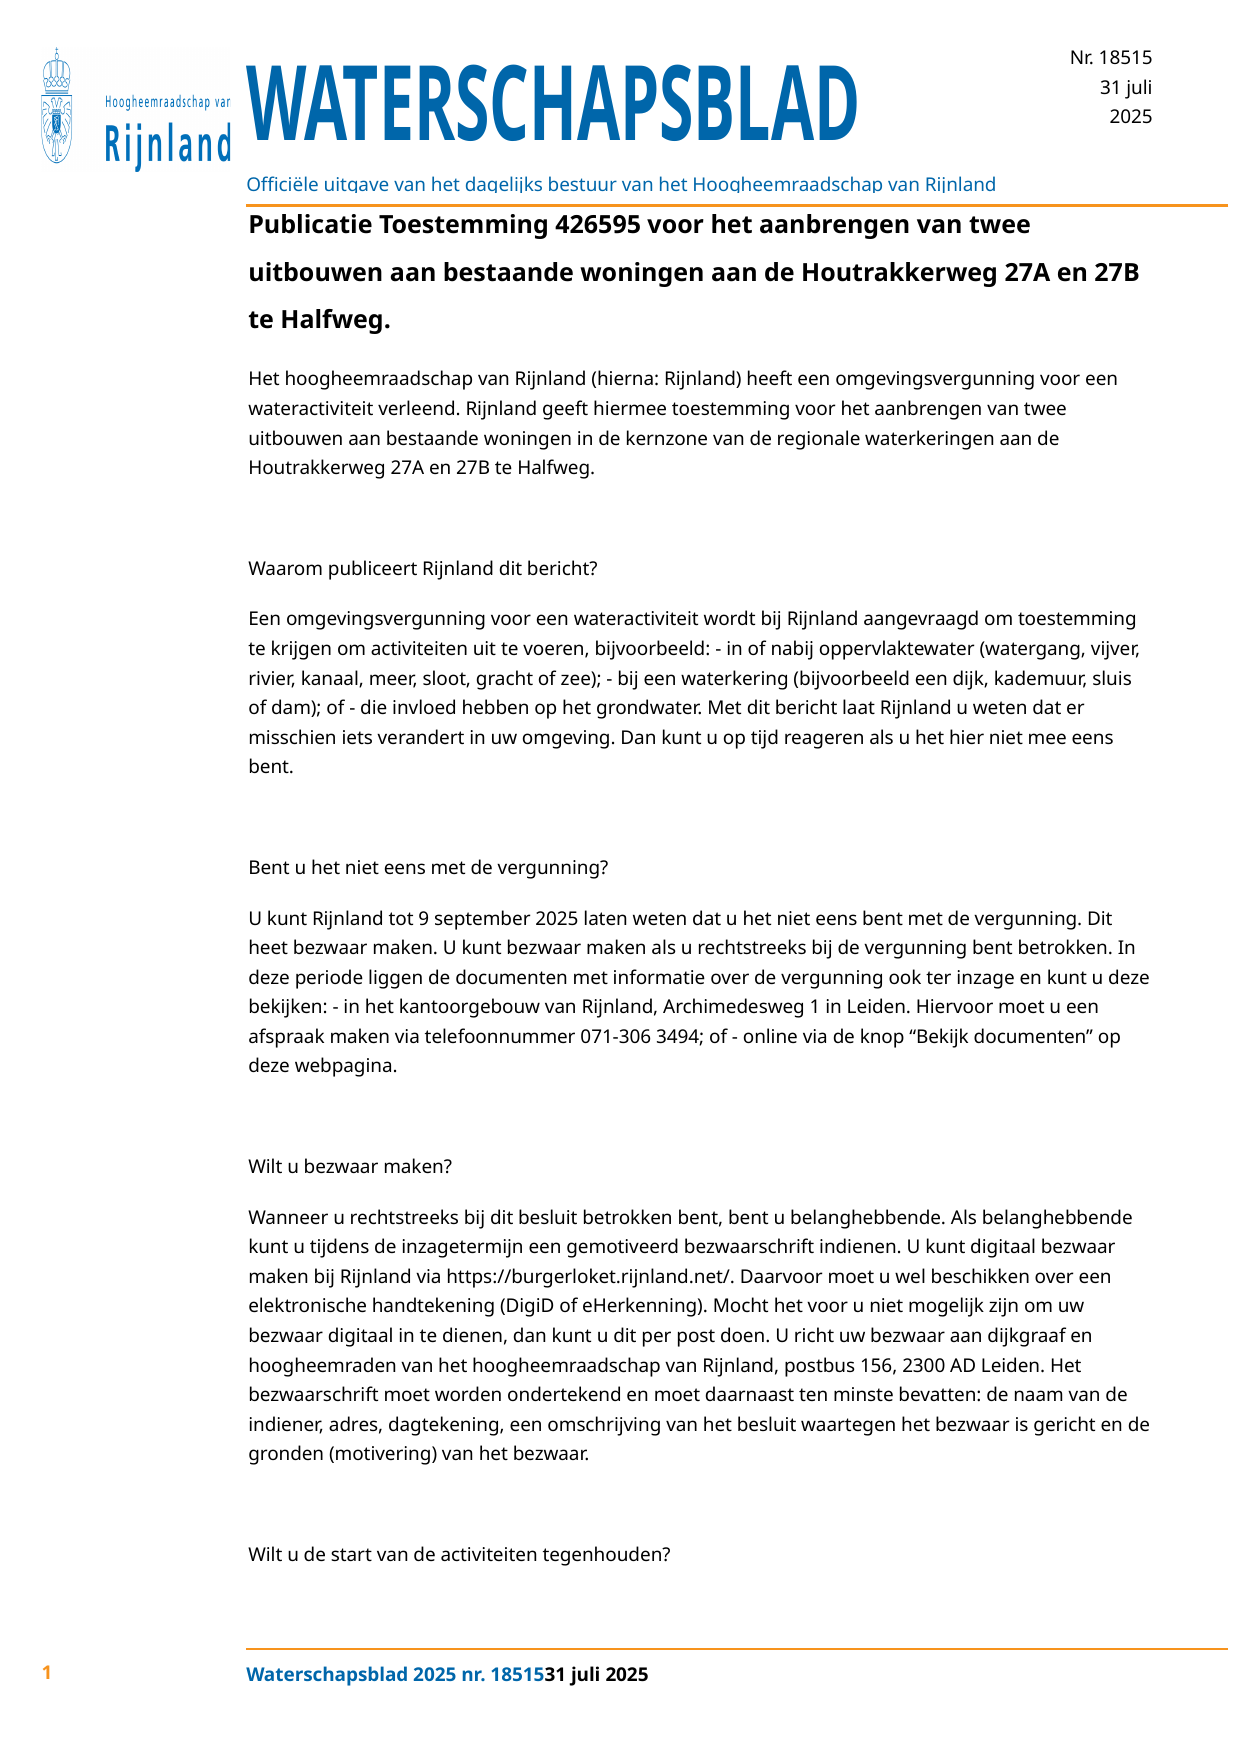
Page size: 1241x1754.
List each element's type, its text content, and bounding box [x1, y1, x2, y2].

text U kunt Rijnland tot 9 september 2025 laten weten dat u het niet eens bent met de vergunning. Dit heet bezwaar maken. U kunt bezwaar maken als u rechtstreeks bij de vergunning bent betrokken. In deze periode liggen de documenten met informatie over de vergunning ook ter inzage en kunt u deze bekijken: - in het kantoorgebouw van Rijnland, Archimedesweg 1 in Leiden. Hiervoor moet u een afspraak maken via telefoonnummer 071-306 3494; of - online via de knop “Bekijk documenten” op deze webpagina. [248, 905, 1152, 1078]
text Wanneer u rechtstreeks bij dit besluit betrokken bent, bent u belanghebbende. Als belanghebbende kunt u tijdens de inzagetermijn een gemotiveerd bezwaarschrift indienen. U kunt digitaal bezwaar maken bij Rijnland via https://burgerloket.rijnland.net/. Daarvoor moet u wel beschikken over een elektronische handtekening (DigiD of eHerkenning). Mocht het voor u niet mogelijk zijn om uw bezwaar digitaal in te dienen, dan kunt u dit per post doen. U richt uw bezwaar aan dijkgraaf en hoogheemraden van het hoogheemraadschap van Rijnland, postbus 156, 2300 AD Leiden. Het bezwaarschrift moet worden ondertekend en moet daarnaast ten minste bevatten: de naam van de indiener, adres, dagtekening, een omschrijving van het besluit waartegen het bezwaar is gericht en de gronden (motivering) van het bezwaar. [248, 1204, 1152, 1466]
text Publicatie Toestemming 426595 voor het aanbrengen van twee uitbouwen aan bestaande woningen aan de Houtrakkerweg 27A en 27B te Halfweg. [248, 207, 1152, 336]
text Wilt u bezwaar maken? [248, 1153, 1152, 1179]
text Het hoogheemraadschap van Rijnland (hierna: Rijnland) heeft een omgevingsvergunning voor een wateractiviteit verleend. Rijnland geeft hiermee toestemming voor het aanbrengen van twee uitbouwen aan bestaande woningen in de kernzone van de regionale waterkeringen aan de Houtrakkerweg 27A en 27B te Halfweg. [248, 366, 1152, 480]
text Een omgevingsvergunning voor een wateractiviteit wordt bij Rijnland aangevraagd om toestemming te krijgen om activiteiten uit te voeren, bijvoorbeeld: - in of nabij oppervlaktewater (watergang, vijver, rivier, kanaal, meer, sloot, gracht of zee); - bij een waterkering (bijvoorbeeld een dijk, kademuur, sluis of dam); of - die invloed hebben op het grondwater. Met dit bericht laat Rijnland u weten dat er misschien iets verandert in uw omgeving. Dan kunt u op tijd reageren als u het hier niet mee eens bent. [248, 606, 1152, 779]
text Waarom publiceert Rijnland dit bericht? [248, 555, 1152, 581]
text Wilt u de start van de activiteiten tegenhouden? [248, 1541, 1152, 1567]
text Bent u het niet eens met de vergunning? [248, 854, 1152, 880]
picture [41, 47, 231, 172]
